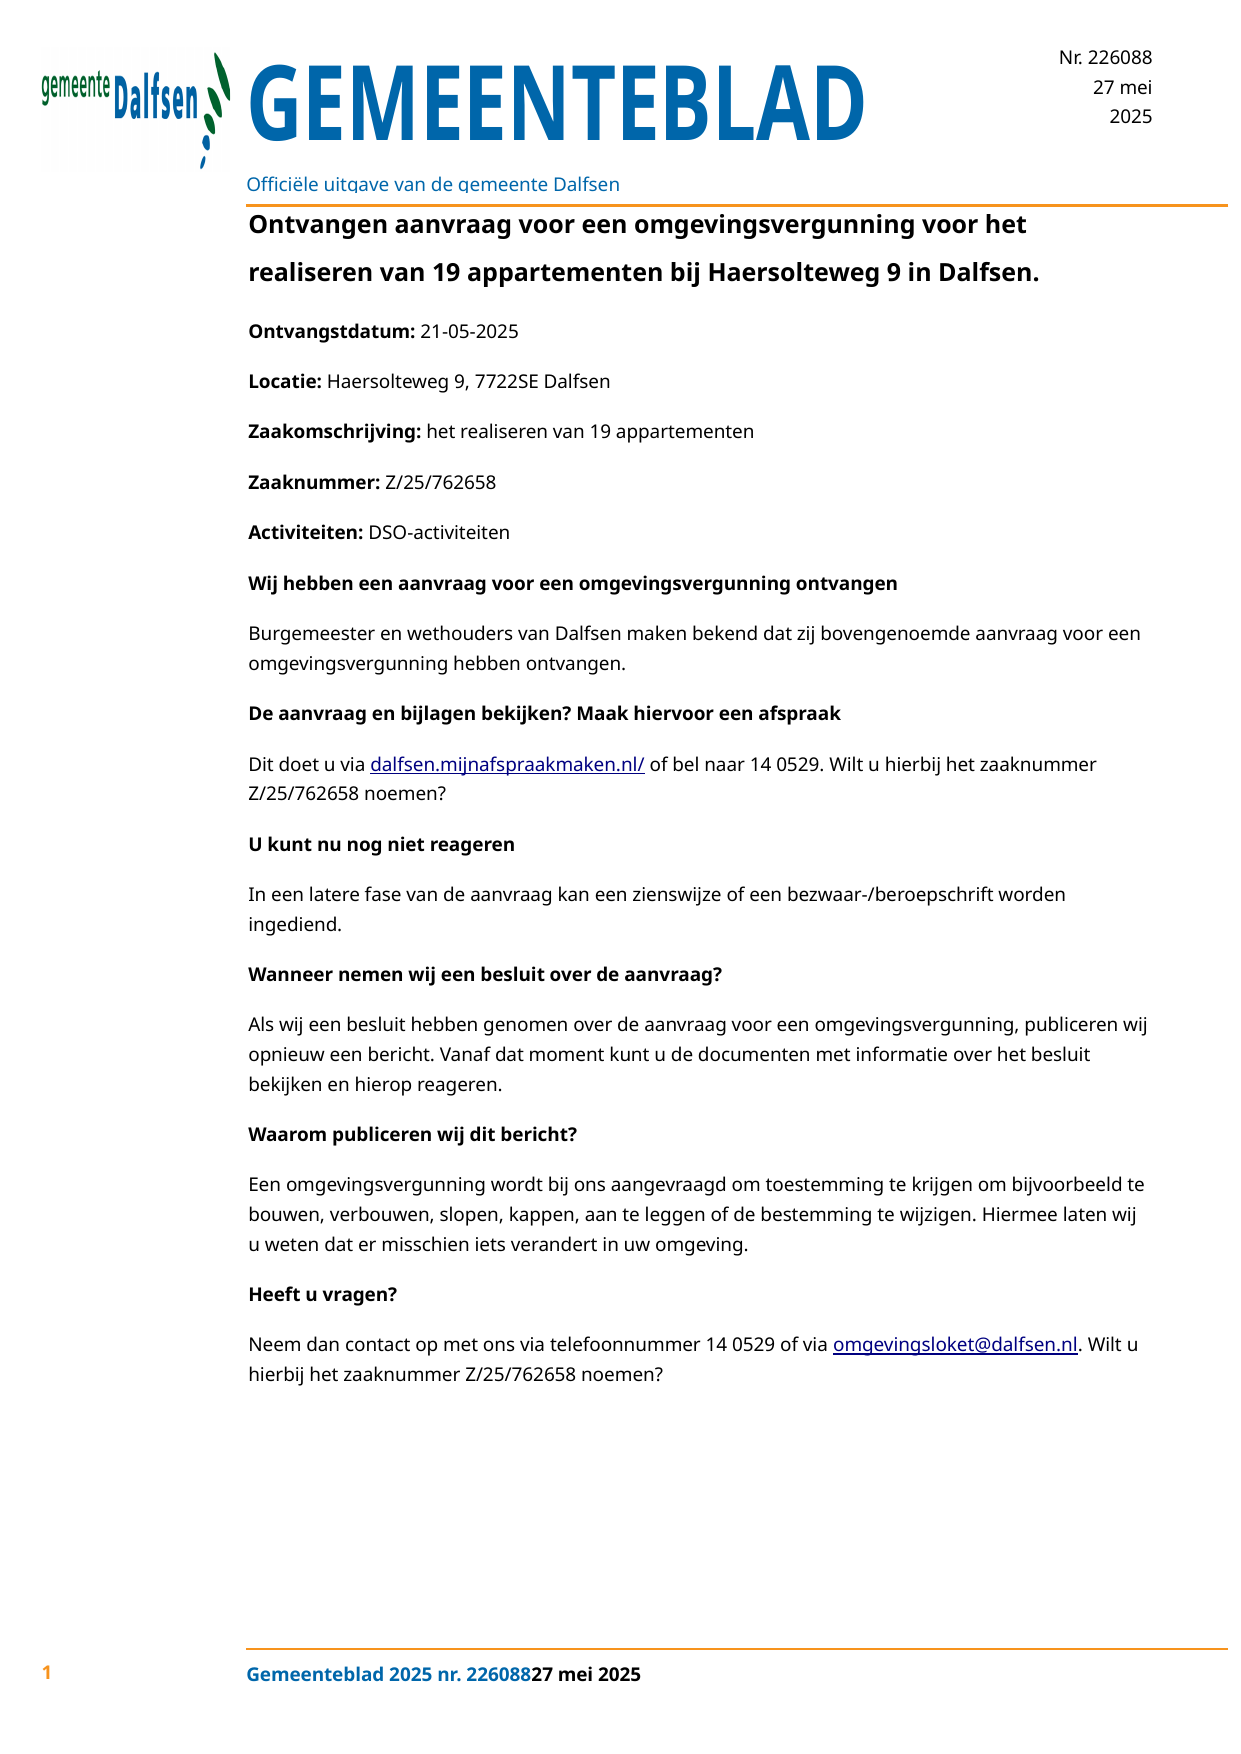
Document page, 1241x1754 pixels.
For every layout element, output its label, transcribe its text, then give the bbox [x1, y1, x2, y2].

text In een latere fase van de aanvraag kan een zienswijze of een bezwaar-/beroepschrift worden ingediend. [248, 881, 1152, 937]
text Locatie: Haersolteweg 9, 7722SE Dalfsen [248, 368, 1152, 394]
text Een omgevingsvergunning wordt bij ons aangevraagd om toestemming te krijgen om bijvoorbeeld te bouwen, verbouwen, slopen, kappen, aan te leggen of de bestemming te wijzigen. Hiermee laten wij u weten dat er misschien iets verandert in uw omgeving. [248, 1172, 1152, 1257]
text Ontvangen aanvraag voor een omgevingsvergunning voor het realiseren van 19 appartementen bij Haersolteweg 9 in Dalfsen. [248, 207, 1152, 288]
text Zaakomschrijving: het realiseren van 19 appartementen [248, 419, 1152, 444]
text U kunt nu nog niet reageren [248, 831, 1152, 857]
text Activiteiten: DSO-activiteiten [248, 519, 1152, 545]
text Wij hebben een aanvraag voor een omgevingsvergunning ontvangen [248, 570, 1152, 596]
text Heeft u vragen? [248, 1281, 1152, 1307]
text Ontvangstdatum: 21-05-2025 [248, 318, 1152, 344]
picture [41, 47, 231, 172]
text Neem dan contact op met ons via telefoonnummer 14 0529 of via omgevingsloket@dalfsen.nl. Wilt u hierbij het zaaknummer Z/25/762658 noemen? [248, 1332, 1152, 1387]
text De aanvraag en bijlagen bekijken? Maak hiervoor een afspraak [248, 700, 1152, 726]
text Dit doet u via dalfsen.mijnafspraakmaken.nl/ of bel naar 14 0529. Wilt u hierbij het zaaknummer Z/25/762658 noemen? [248, 751, 1152, 806]
text Waarom publiceren wij dit bericht? [248, 1121, 1152, 1147]
text Burgemeester en wethouders van Dalfsen maken bekend dat zij bovengenoemde aanvraag voor een omgevingsvergunning hebben ontvangen. [248, 620, 1152, 676]
text Wanneer nemen wij een besluit over de aanvraag? [248, 961, 1152, 987]
text Als wij een besluit hebben genomen over de aanvraag voor een omgevingsvergunning, publiceren wij opnieuw een bericht. Vanaf dat moment kunt u de documenten met informatie over het besluit bekijken en hierop reageren. [248, 1012, 1152, 1097]
text Zaaknummer: Z/25/762658 [248, 469, 1152, 495]
